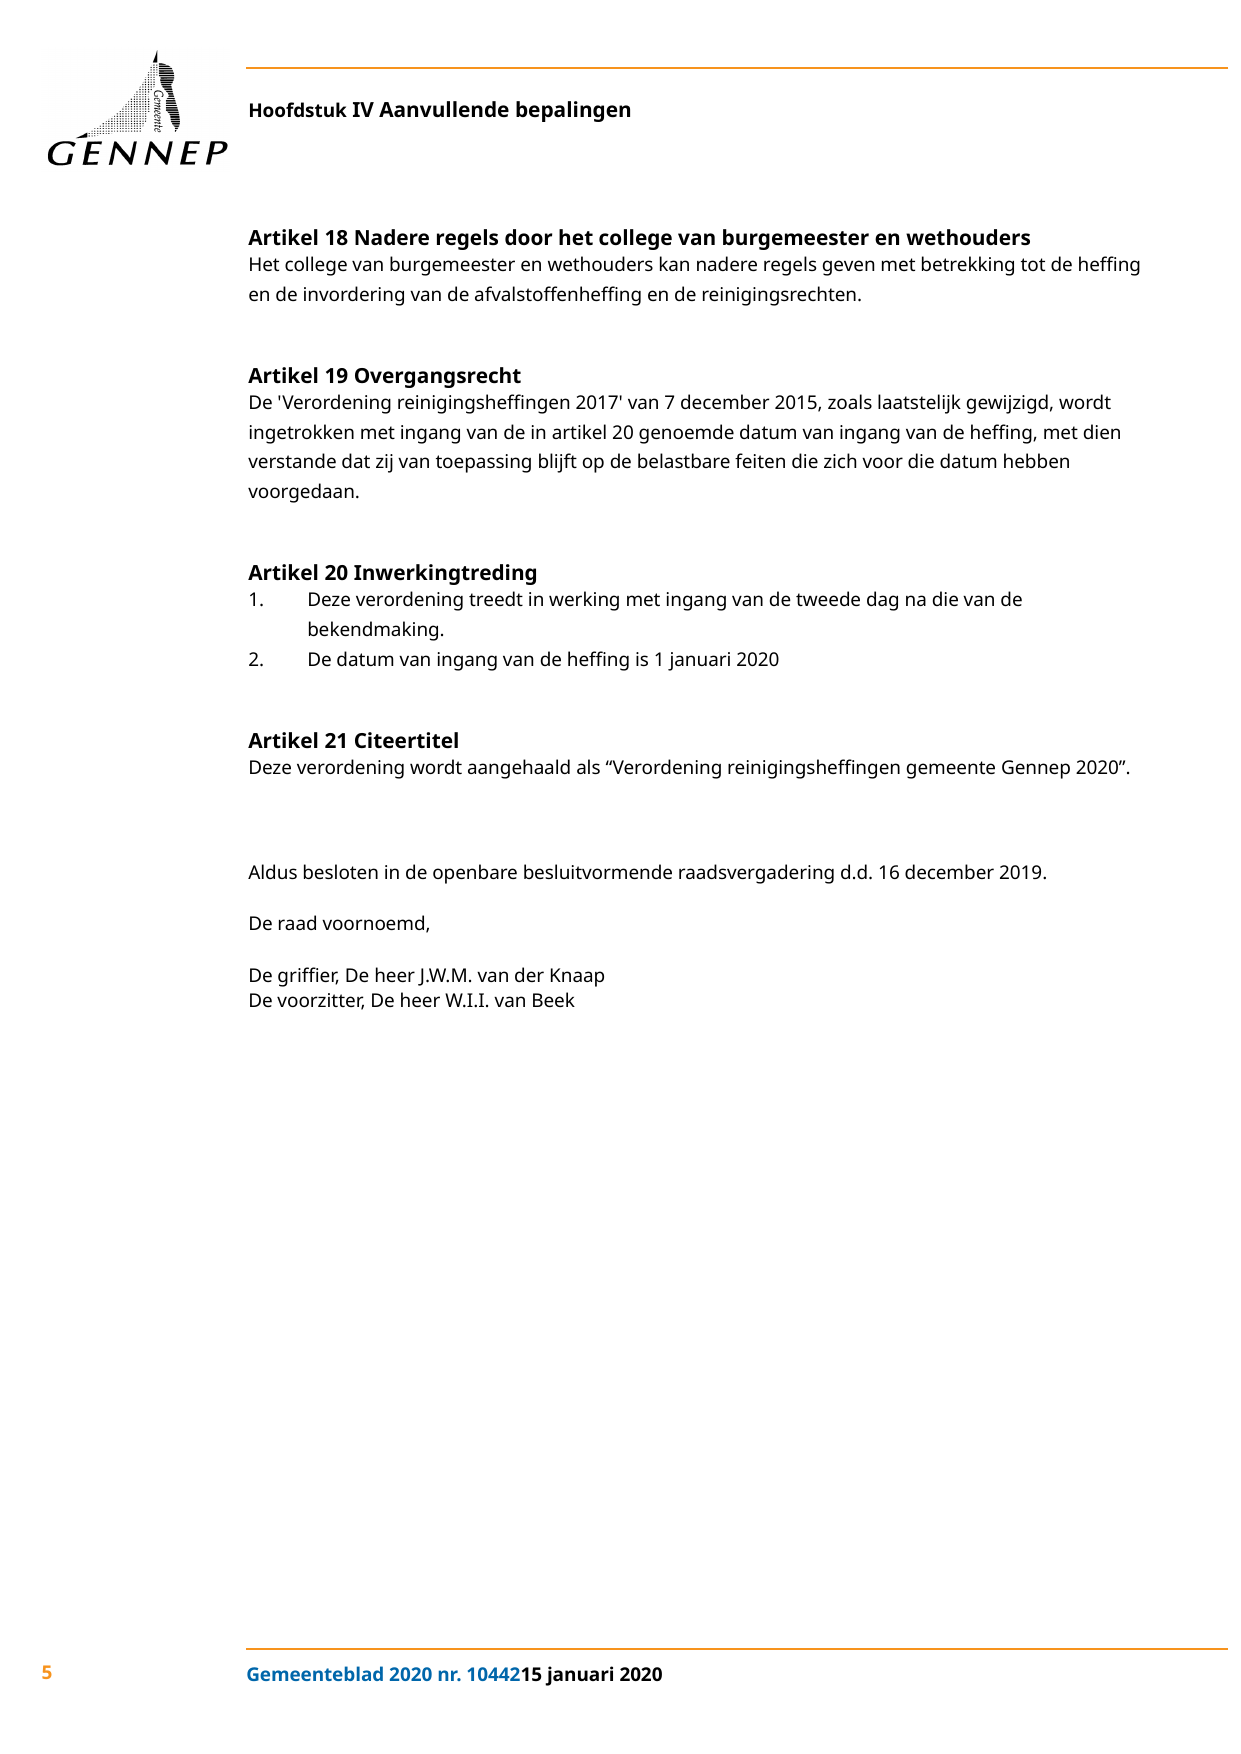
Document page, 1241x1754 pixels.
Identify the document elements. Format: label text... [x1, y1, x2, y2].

text Het college van burgemeester en wethouders kan nadere regels geven met betrekking tot de heffing en de invordering van de afvalstoffenheffing en de reinigingsrechten. [248, 251, 1152, 307]
text Hoofdstuk IV Aanvullende bepalingen [248, 95, 1152, 123]
text De raad voornoemd, [248, 910, 1152, 936]
text Aldus besloten in de openbare besluitvormende raadsvergadering d.d. 16 december 2019. [248, 859, 1152, 885]
text Artikel 20 Inwerkingtreding [248, 558, 1152, 587]
text De griffier, De heer J.W.M. van der Knaap [248, 962, 1152, 988]
list De datum van ingang van de heffing is 1 januari 2020 [248, 646, 1152, 671]
text Artikel 21 Citeertitel [248, 726, 1152, 754]
picture [41, 47, 231, 172]
text De 'Verordening reinigingsheffingen 2017' van 7 december 2015, zoals laatstelijk gewijzigd, wordt ingetrokken met ingang van de in artikel 20 genoemde datum van ingang van de heffing, met dien verstande dat zij van toepassing blijft op de belastbare feiten die zich voor die datum hebben voorgedaan. [248, 389, 1152, 504]
text Artikel 19 Overgangsrecht [248, 361, 1152, 389]
text De voorzitter, De heer W.I.I. van Beek [248, 988, 1152, 1013]
text Deze verordening wordt aangehaald als “Verordening reinigingsheffingen gemeente Gennep 2020”. [248, 754, 1152, 780]
list Deze verordening treedt in werking met ingang van de tweede dag na die van de bekendmaking. [248, 587, 1152, 642]
text Artikel 18 Nadere regels door het college van burgemeester en wethouders [248, 223, 1152, 251]
